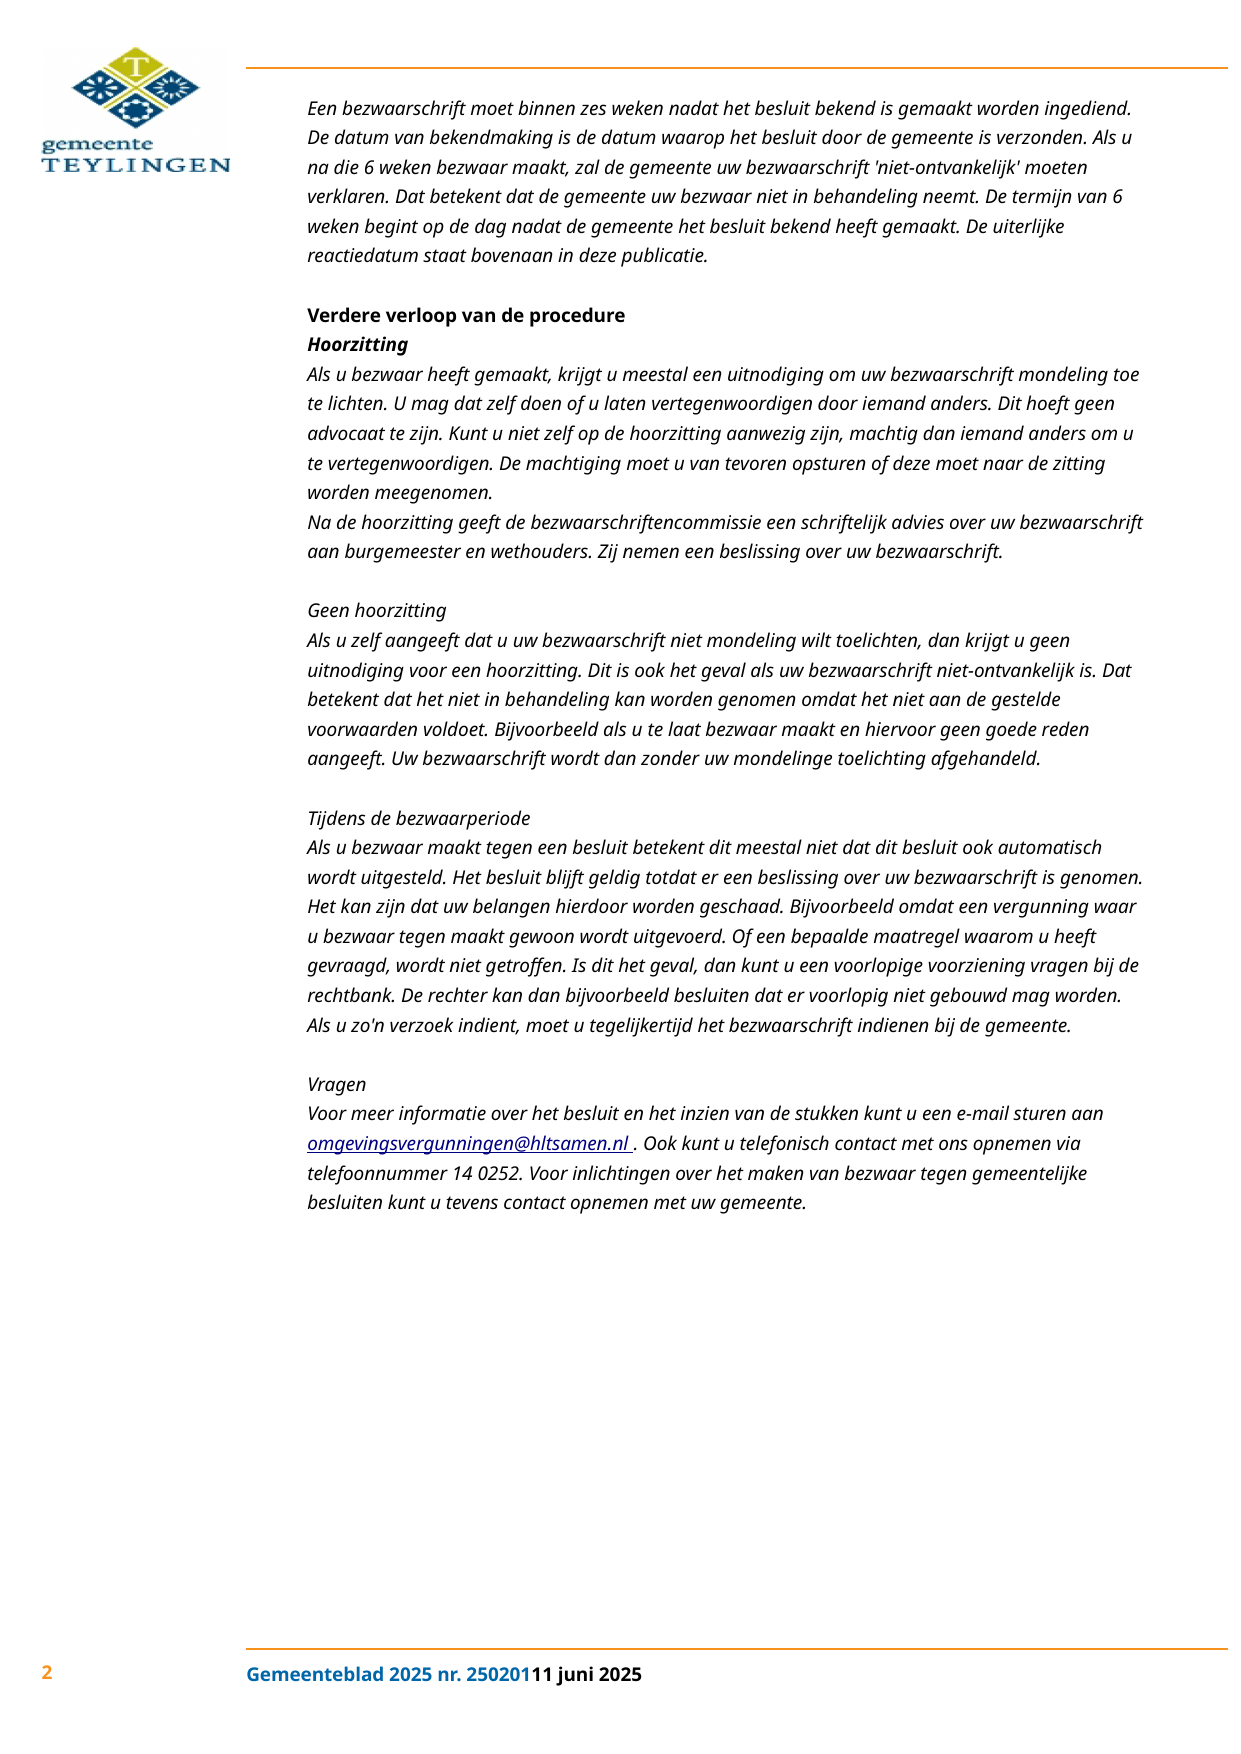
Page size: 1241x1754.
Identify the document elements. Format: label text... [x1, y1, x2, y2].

list Als u bezwaar maakt tegen een besluit betekent dit meestal niet dat dit besluit ook automatisch wordt uitgesteld. Het besluit blijft geldig totdat er een beslissing over uw bezwaarschrift is genomen. Het kan zijn dat uw belangen hierdoor worden geschaad. Bijvoorbeeld omdat een vergunning waar u bezwaar tegen maakt gewoon wordt uitgevoerd. Of een bepaalde maatregel waarom u heeft gevraagd, wordt niet getroffen. Is dit het geval, dan kunt u een voorlopige voorziening vragen bij de rechtbank. De rechter kan dan bijvoorbeeld besluiten dat er voorlopig niet gebouwd mag worden. Als u zo'n verzoek indient, moet u tegelijkertijd het bezwaarschrift indienen bij de gemeente. [248, 834, 1152, 1038]
list Als u bezwaar heeft gemaakt, krijgt u meestal een uitnodiging om uw bezwaarschrift mondeling toe te lichten. U mag dat zelf doen of u laten vertegenwoordigen door iemand anders. Dit hoeft geen advocaat te zijn. Kunt u niet zelf op de hoorzitting aanwezig zijn, machtig dan iemand anders om u te vertegenwoordigen. De machtiging moet u van tevoren opsturen of deze moet naar de zitting worden meegenomen. [248, 361, 1152, 505]
list Geen hoorzitting [248, 598, 1152, 623]
list Als u zelf aangeeft dat u uw bezwaarschrift niet mondeling wilt toelichten, dan krijgt u geen uitnodiging voor een hoorzitting. Dit is ook het geval als uw bezwaarschrift niet-ontvankelijk is. Dat betekent dat het niet in behandeling kan worden genomen omdat het niet aan de gestelde voorwaarden voldoet. Bijvoorbeeld als u te laat bezwaar maakt en hiervoor geen goede reden aangeeft. Uw bezwaarschrift wordt dan zonder uw mondelinge toelichting afgehandeld. [248, 627, 1152, 771]
list Tijdens de bezwaarperiode [248, 805, 1152, 831]
list Vragen [248, 1071, 1152, 1097]
list Voor meer informatie over het besluit en het inzien van de stukken kunt u een e-mail sturen aan omgevingsvergunningen@hltsamen.nl . Ook kunt u telefonisch contact met ons opnemen via telefoonnummer 14 0252. Voor inlichtingen over het maken van bezwaar tegen gemeentelijke besluiten kunt u tevens contact opnemen met uw gemeente. [248, 1101, 1152, 1215]
list Na de hoorzitting geeft de bezwaarschriftencommissie een schriftelijk advies over uw bezwaarschrift aan burgemeester en wethouders. Zij nemen een beslissing over uw bezwaarschrift. [248, 509, 1152, 564]
list Een bezwaarschrift moet binnen zes weken nadat het besluit bekend is gemaakt worden ingediend. De datum van bekendmaking is de datum waarop het besluit door de gemeente is verzonden. Als u na die 6 weken bezwaar maakt, zal de gemeente uw bezwaarschrift 'niet-ontvankelijk' moeten verklaren. Dat betekent dat de gemeente uw bezwaar niet in behandeling neemt. De termijn van 6 weken begint op de dag nadat de gemeente het besluit bekend heeft gemaakt. De uiterlijke reactiedatum staat bovenaan in deze publicatie. [248, 95, 1152, 268]
picture [41, 47, 231, 172]
list Hoorzitting [248, 331, 1152, 357]
list Verdere verloop van de procedure [248, 302, 1152, 328]
